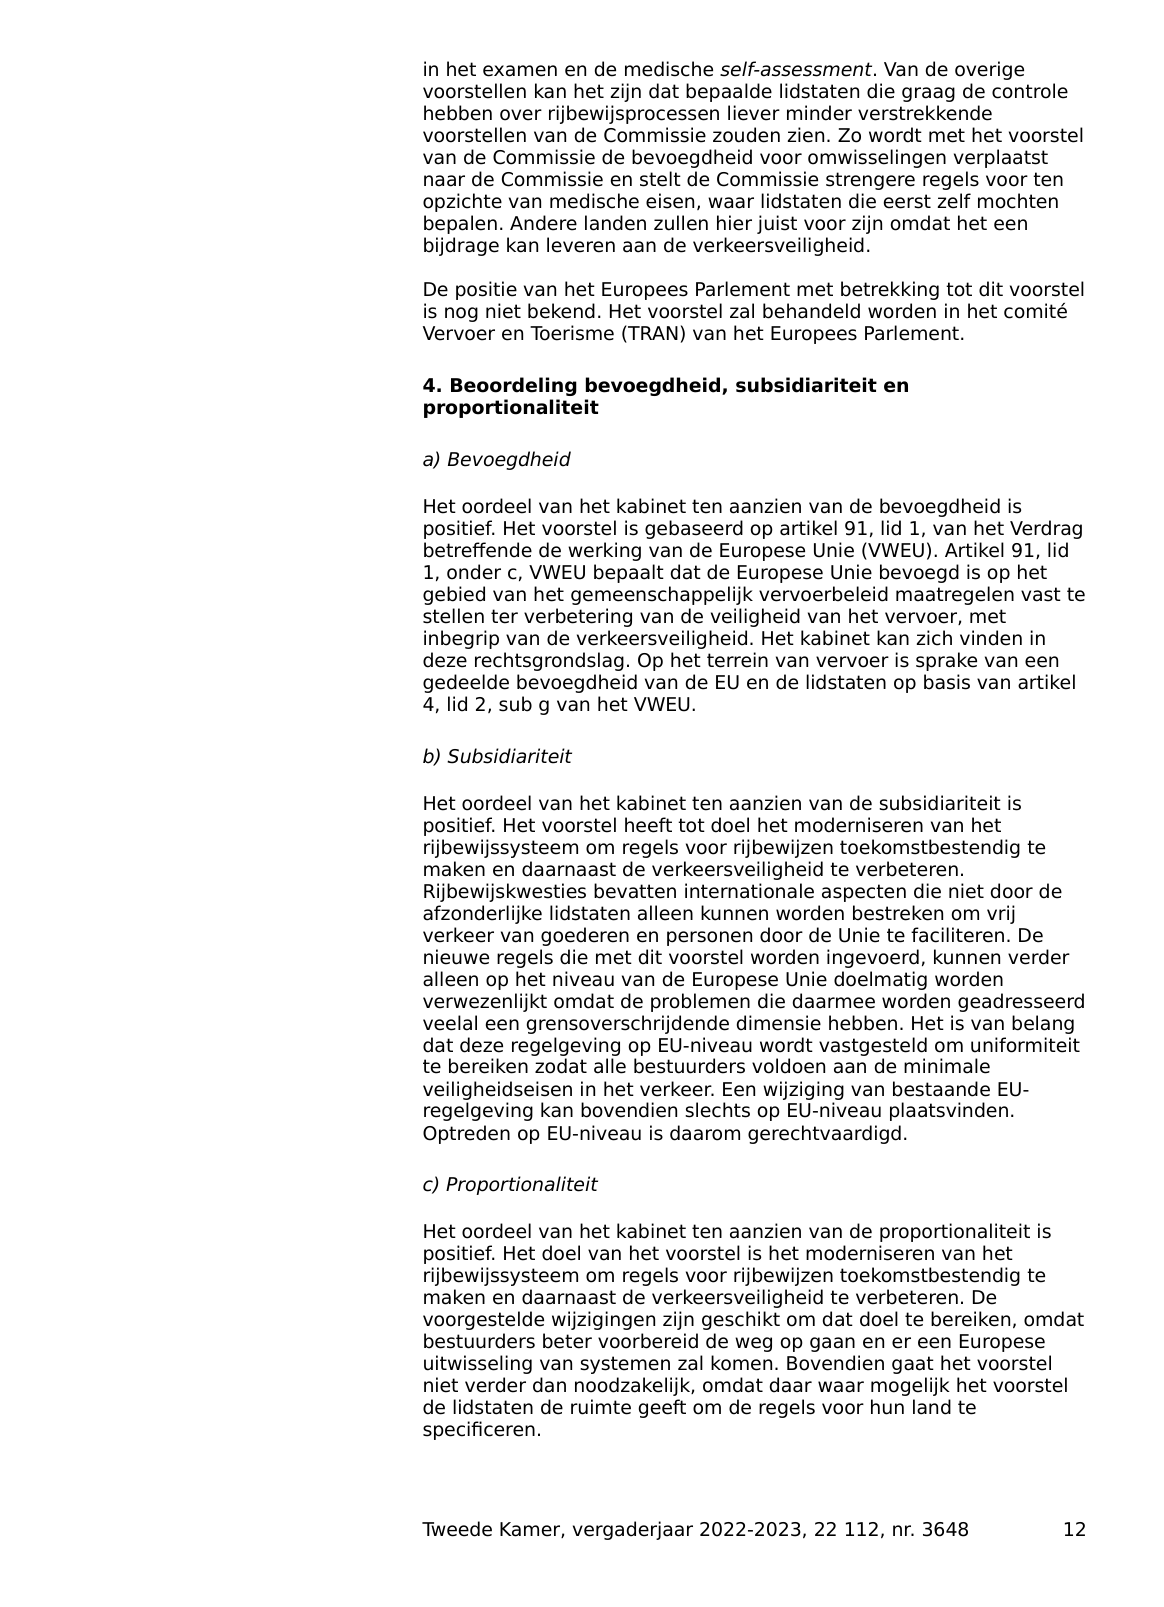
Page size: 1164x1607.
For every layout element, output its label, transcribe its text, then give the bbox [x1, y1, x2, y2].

text Het oordeel van het kabinet ten aanzien van de proportionaliteit is positief. Het doel van het voorstel is het moderniseren van het rijbewijssysteem om regels voor rijbewijzen toekomstbestendig te maken en daarnaast de verkeersveiligheid te verbeteren. De voorgestelde wijzigingen zijn geschikt om dat doel te bereiken, omdat bestuurders beter voorbereid de weg op gaan en er een Europese uitwisseling van systemen zal komen. Bovendien gaat het voorstel niet verder dan noodzakelijk, omdat daar waar mogelijk het voorstel de lidstaten de ruimte geeft om de regels voor hun land te specificeren. [422, 1221, 1087, 1441]
text Het oordeel van het kabinet ten aanzien van de subsidiariteit is positief. Het voorstel heeft tot doel het moderniseren van het rijbewijssysteem om regels voor rijbewijzen toekomstbestendig te maken en daarnaast de verkeersveiligheid te verbeteren. Rijbewijskwesties bevatten internationale aspecten die niet door de afzonderlijke lidstaten alleen kunnen worden bestreken om vrij verkeer van goederen en personen door de Unie te faciliteren. De nieuwe regels die met dit voorstel worden ingevoerd, kunnen verder alleen op het niveau van de Europese Unie doelmatig worden verwezenlijkt omdat de problemen die daarmee worden geadresseerd veelal een grensoverschrijdende dimensie hebben. Het is van belang dat deze regelgeving op EU-niveau wordt vastgesteld om uniformiteit te bereiken zodat alle bestuurders voldoen aan de minimale veiligheidseisen in het verkeer. Een wijziging van bestaande EU-regelgeving kan bovendien slechts op EU-niveau plaatsvinden. Optreden op EU-niveau is daarom gerechtvaardigd. [422, 793, 1087, 1144]
subtitle a) Bevoegdheid [422, 449, 1087, 471]
text Het oordeel van het kabinet ten aanzien van de bevoegdheid is positief. Het voorstel is gebaseerd op artikel 91, lid 1, van het Verdrag betreffende de werking van de Europese Unie (VWEU). Artikel 91, lid 1, onder c, VWEU bepaalt dat de Europese Unie bevoegd is op het gebied van het gemeenschappelijk vervoerbeleid maatregelen vast te stellen ter verbetering van de veiligheid van het vervoer, met inbegrip van de verkeersveiligheid. Het kabinet kan zich vinden in deze rechtsgrondslag. Op het terrein van vervoer is sprake van een gedeelde bevoegdheid van de EU en de lidstaten op basis van artikel 4, lid 2, sub g van het VWEU. [422, 496, 1087, 716]
text in het examen en de medische self-assessment. Van de overige voorstellen kan het zijn dat bepaalde lidstaten die graag de controle hebben over rijbewijsprocessen liever minder verstrekkende voorstellen van de Commissie zouden zien. Zo wordt met het voorstel van de Commissie de bevoegdheid voor omwisselingen verplaatst naar de Commissie en stelt de Commissie strengere regels voor ten opzichte van medische eisen, waar lidstaten die eerst zelf mochten bepalen. Andere landen zullen hier juist voor zijn omdat het een bijdrage kan leveren aan de verkeersveiligheid. [422, 59, 1087, 257]
subtitle b) Subsidiariteit [422, 746, 1087, 768]
text De positie van het Europees Parlement met betrekking tot dit voorstel is nog niet bekend. Het voorstel zal behandeld worden in het comité Vervoer en Toerisme (TRAN) van het Europees Parlement. [422, 279, 1087, 345]
subtitle 4. Beoordeling bevoegdheid, subsidiariteit en proportionaliteit [422, 375, 1087, 419]
subtitle c) Proportionaliteit [422, 1174, 1087, 1196]
